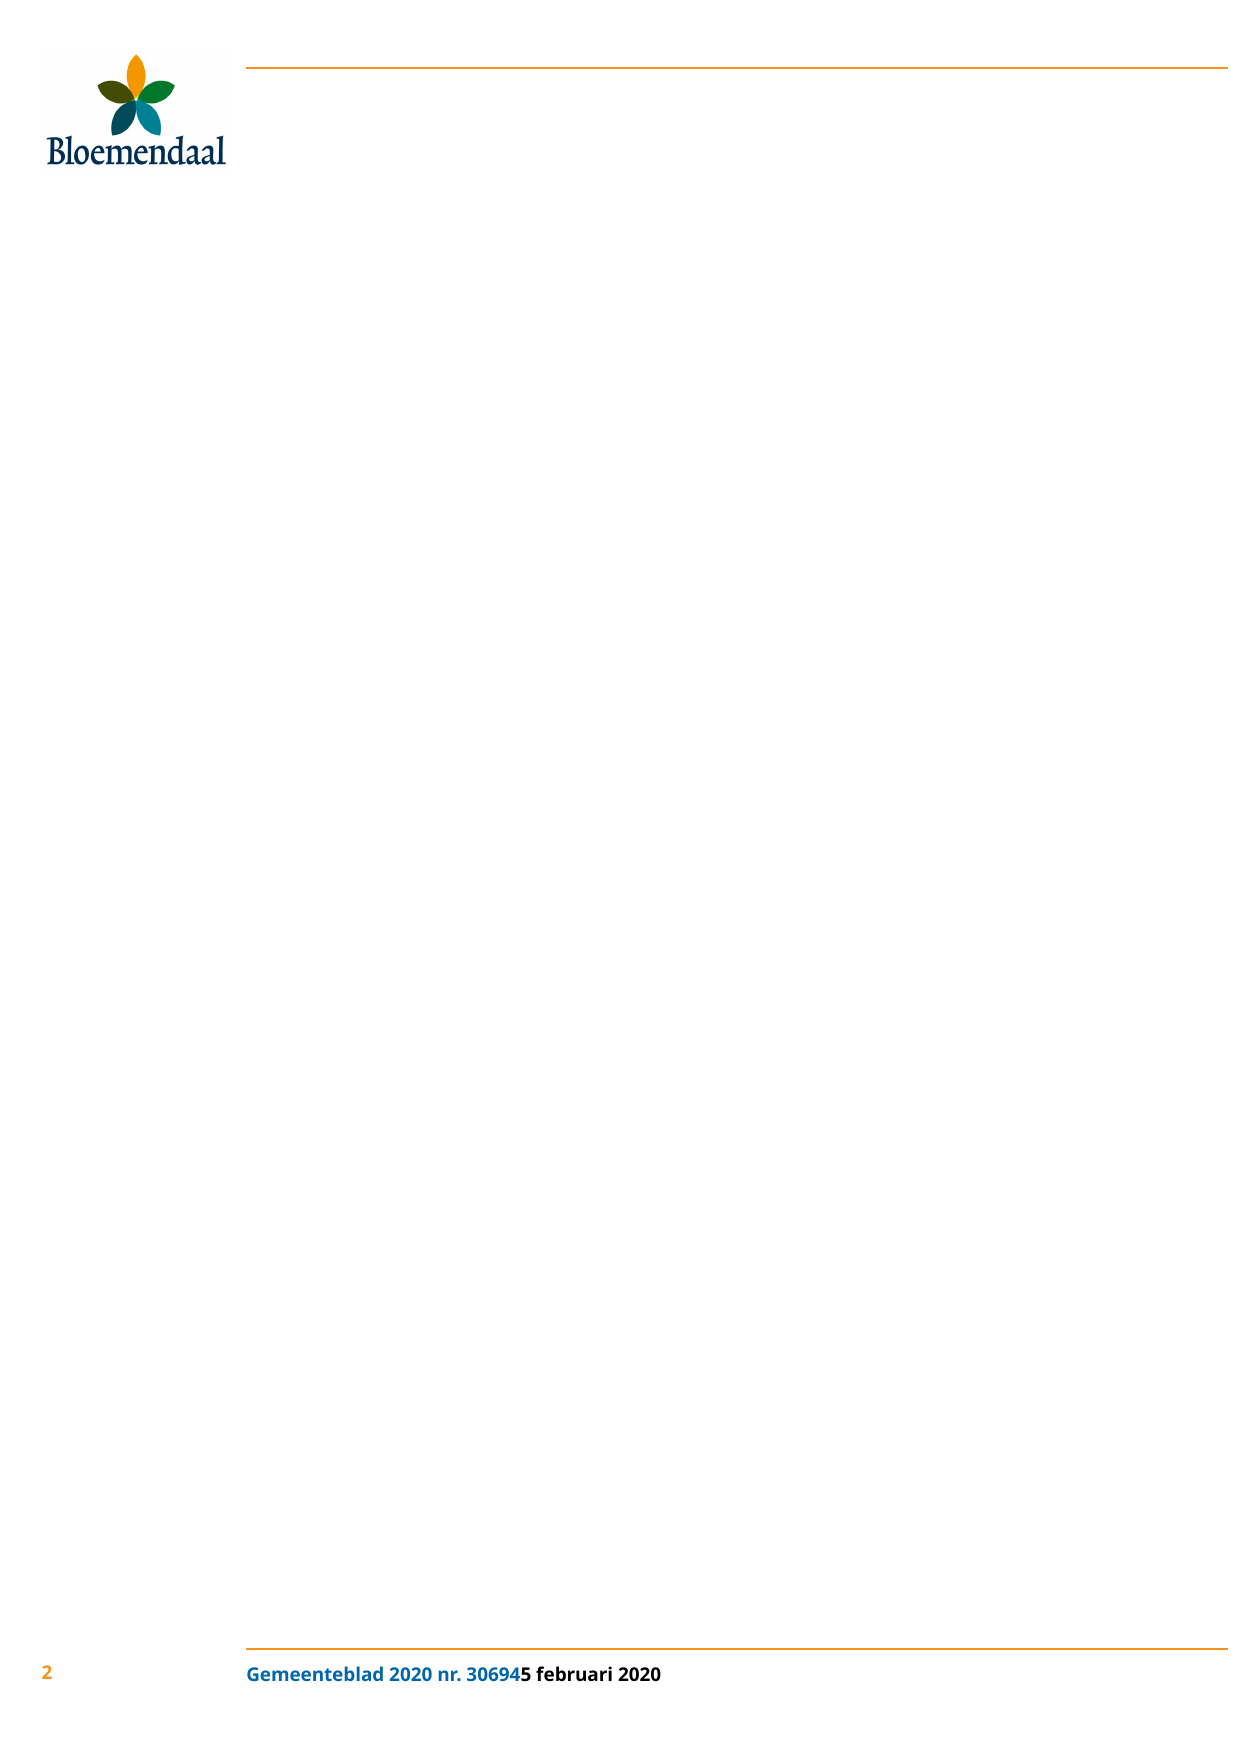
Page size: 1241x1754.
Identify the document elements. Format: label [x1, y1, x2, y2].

picture [41, 47, 231, 172]
